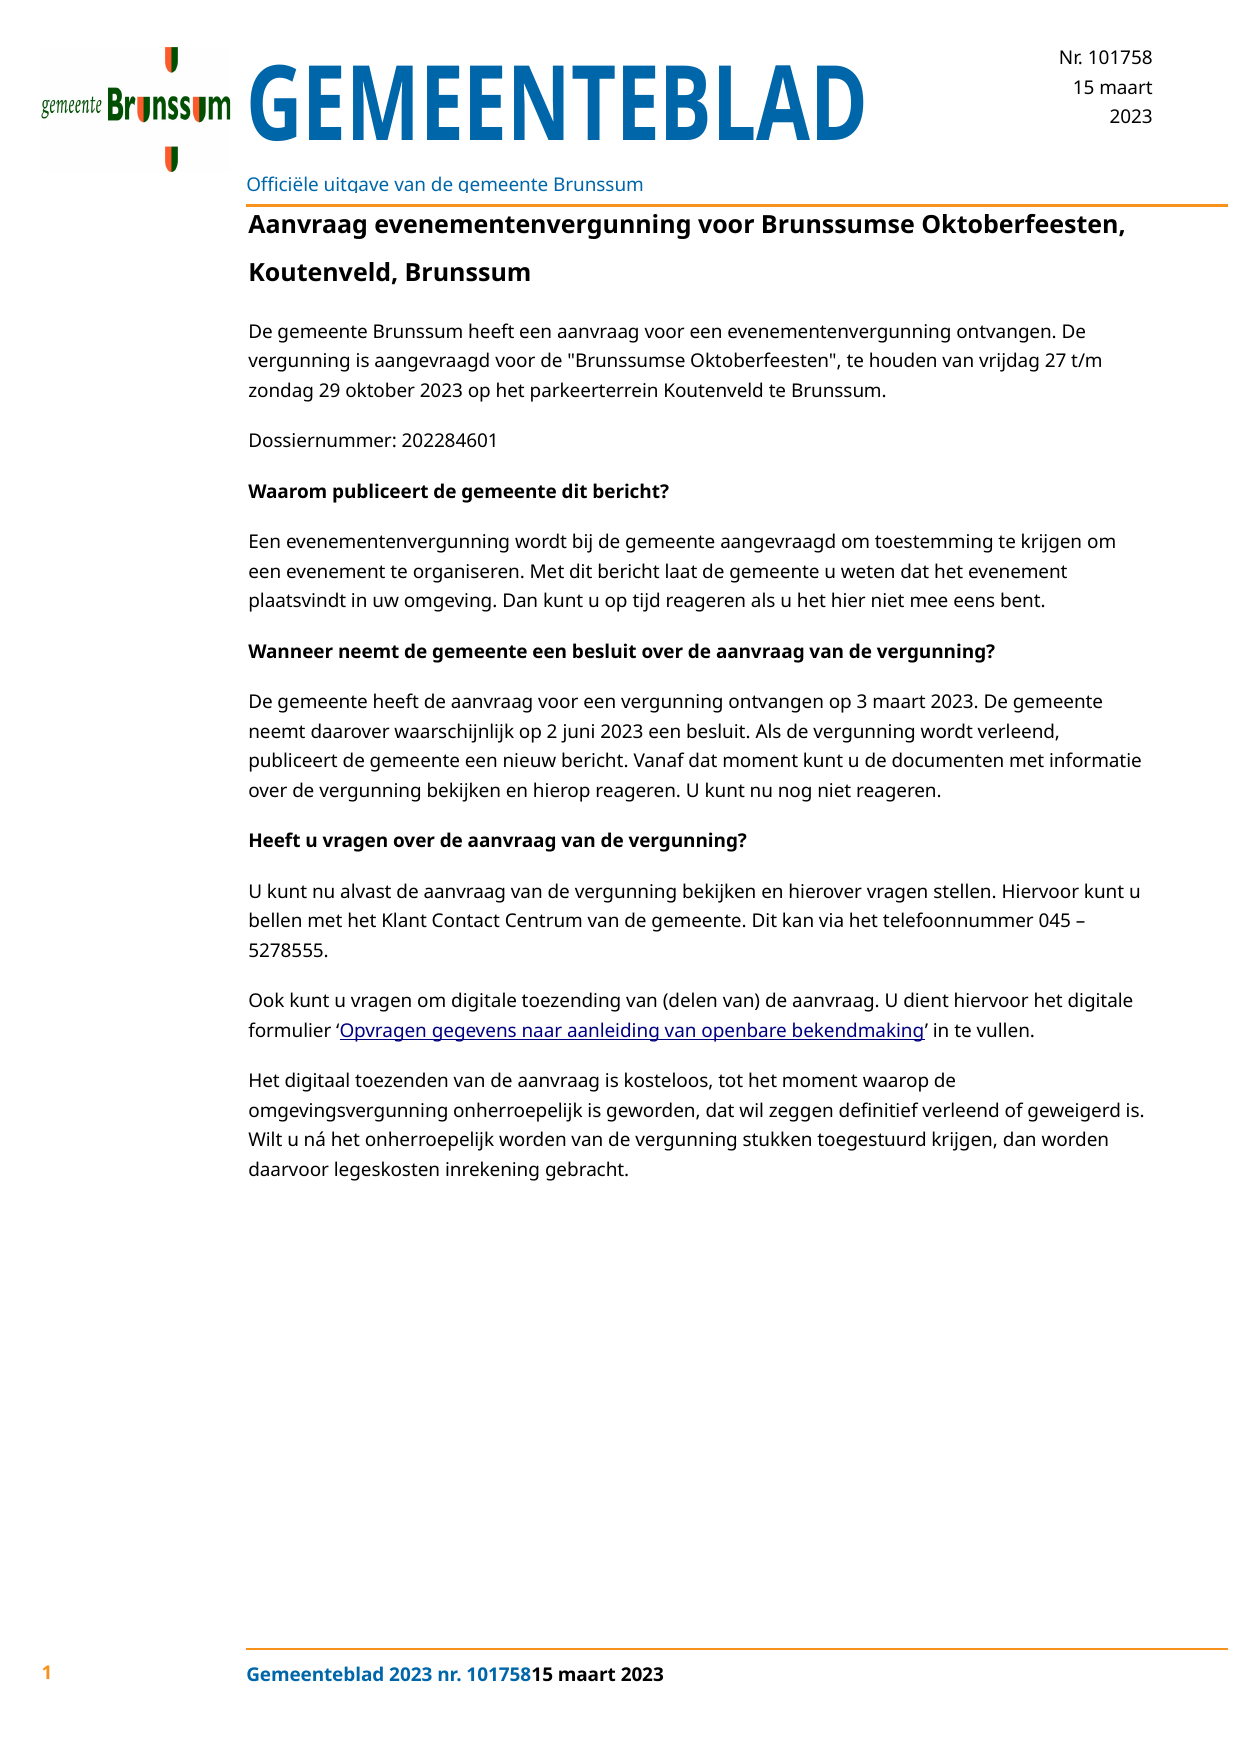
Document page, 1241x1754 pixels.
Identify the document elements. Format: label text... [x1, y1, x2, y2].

text Dossiernummer: 202284601 [248, 427, 1152, 453]
text Ook kunt u vragen om digitale toezending van (delen van) de aanvraag. U dient hiervoor het digitale formulier ‘Opvragen gegevens naar aanleiding van openbare bekendmaking’ in te vullen. [248, 987, 1152, 1043]
text Waarom publiceert de gemeente dit bericht? [248, 478, 1152, 504]
text Wanneer neemt de gemeente een besluit over de aanvraag van de vergunning? [248, 638, 1152, 664]
text Een evenementenvergunning wordt bij de gemeente aangevraagd om toestemming te krijgen om een evenement te organiseren. Met dit bericht laat de gemeente u weten dat het evenement plaatsvindt in uw omgeving. Dan kunt u op tijd reageren als u het hier niet mee eens bent. [248, 528, 1152, 613]
text U kunt nu alvast de aanvraag van de vergunning bekijken en hierover vragen stellen. Hiervoor kunt u bellen met het Klant Contact Centrum van de gemeente. Dit kan via het telefoonnummer 045 – 5278555. [248, 878, 1152, 963]
picture [41, 47, 231, 172]
text De gemeente Brunssum heeft een aanvraag voor een evenementenvergunning ontvangen. De vergunning is aangevraagd voor de "Brunssumse Oktoberfeesten", te houden van vrijdag 27 t/m zondag 29 oktober 2023 op het parkeerterrein Koutenveld te Brunssum. [248, 318, 1152, 403]
text Aanvraag evenementenvergunning voor Brunssumse Oktoberfeesten, Koutenveld, Brunssum [248, 207, 1152, 288]
text Het digitaal toezenden van de aanvraag is kosteloos, tot het moment waarop de omgevingsvergunning onherroepelijk is geworden, dat wil zeggen definitief verleend of geweigerd is. Wilt u ná het onherroepelijk worden van de vergunning stukken toegestuurd krijgen, dan worden daarvoor legeskosten inrekening gebracht. [248, 1067, 1152, 1182]
text Heeft u vragen over de aanvraag van de vergunning? [248, 827, 1152, 853]
text De gemeente heeft de aanvraag voor een vergunning ontvangen op 3 maart 2023. De gemeente neemt daarover waarschijnlijk op 2 juni 2023 een besluit. Als de vergunning wordt verleend, publiceert de gemeente een nieuw bericht. Vanaf dat moment kunt u de documenten met informatie over de vergunning bekijken en hierop reageren. U kunt nu nog niet reageren. [248, 688, 1152, 803]
